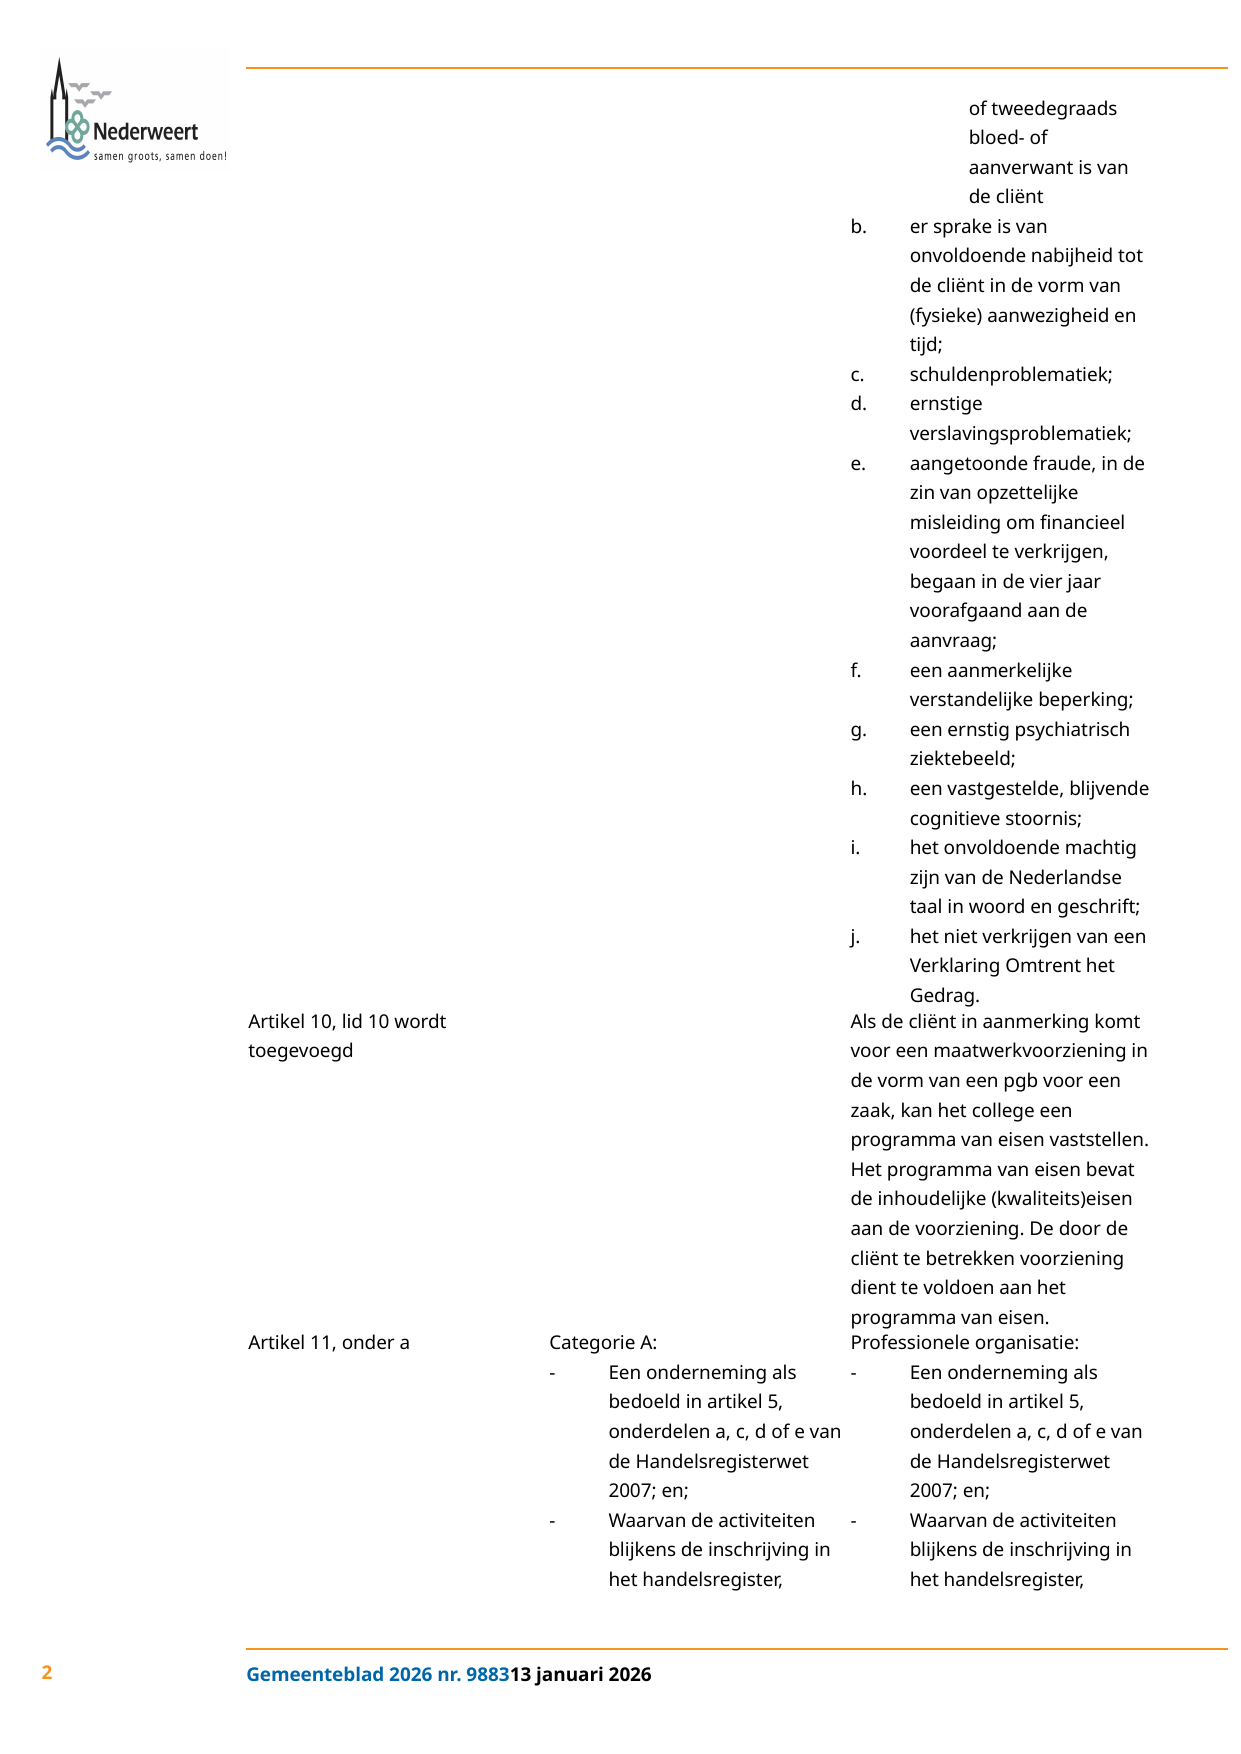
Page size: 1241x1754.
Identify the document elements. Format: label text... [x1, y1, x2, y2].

table_cell Categorie A: Een onderneming als bedoeld in artikel 5, onderdelen a, c, d of e van de Handelsregisterwet 2007; en; Waarvan de activiteiten blijkens de inschrijving in het handelsregister, [549, 1330, 850, 1592]
table_cell Artikel 10, lid 10 wordt toegevoegd [248, 1008, 549, 1329]
table_cell [549, 95, 850, 1008]
table_cell Als de cliënt in aanmerking komt voor een maatwerkvoorziening in de vorm van een pgb voor een zaak, kan het college een programma van eisen vaststellen. Het programma van eisen bevat de inhoudelijke (kwaliteits)eisen aan de voorziening. De door de cliënt te betrekken voorziening dient te voldoen aan het programma van eisen. [850, 1008, 1152, 1329]
table_cell [248, 95, 549, 1008]
table_cell Professionele organisatie: Een onderneming als bedoeld in artikel 5, onderdelen a, c, d of e van de Handelsregisterwet 2007; en; Waarvan de activiteiten blijkens de inschrijving in het handelsregister, [850, 1330, 1152, 1592]
table_cell Artikel 11, onder a [248, 1330, 549, 1592]
table_cell of tweedegraads bloed- of aanverwant is van de cliënt er sprake is van onvoldoende nabijheid tot de cliënt in de vorm van (fysieke) aanwezigheid en tijd; schuldenproblematiek; ernstige verslavingsproblematiek; aangetoonde fraude, in de zin van opzettelijke misleiding om financieel voordeel te verkrijgen, begaan in de vier jaar voorafgaand aan de aanvraag; een aanmerkelijke verstandelijke beperking; een ernstig psychiatrisch ziektebeeld; een vastgestelde, blijvende cognitieve stoornis; het onvoldoende machtig zijn van de Nederlandse taal in woord en geschrift; het niet verkrijgen van een Verklaring Omtrent het Gedrag. [850, 95, 1152, 1008]
picture [41, 47, 231, 172]
table_cell [549, 1008, 850, 1329]
